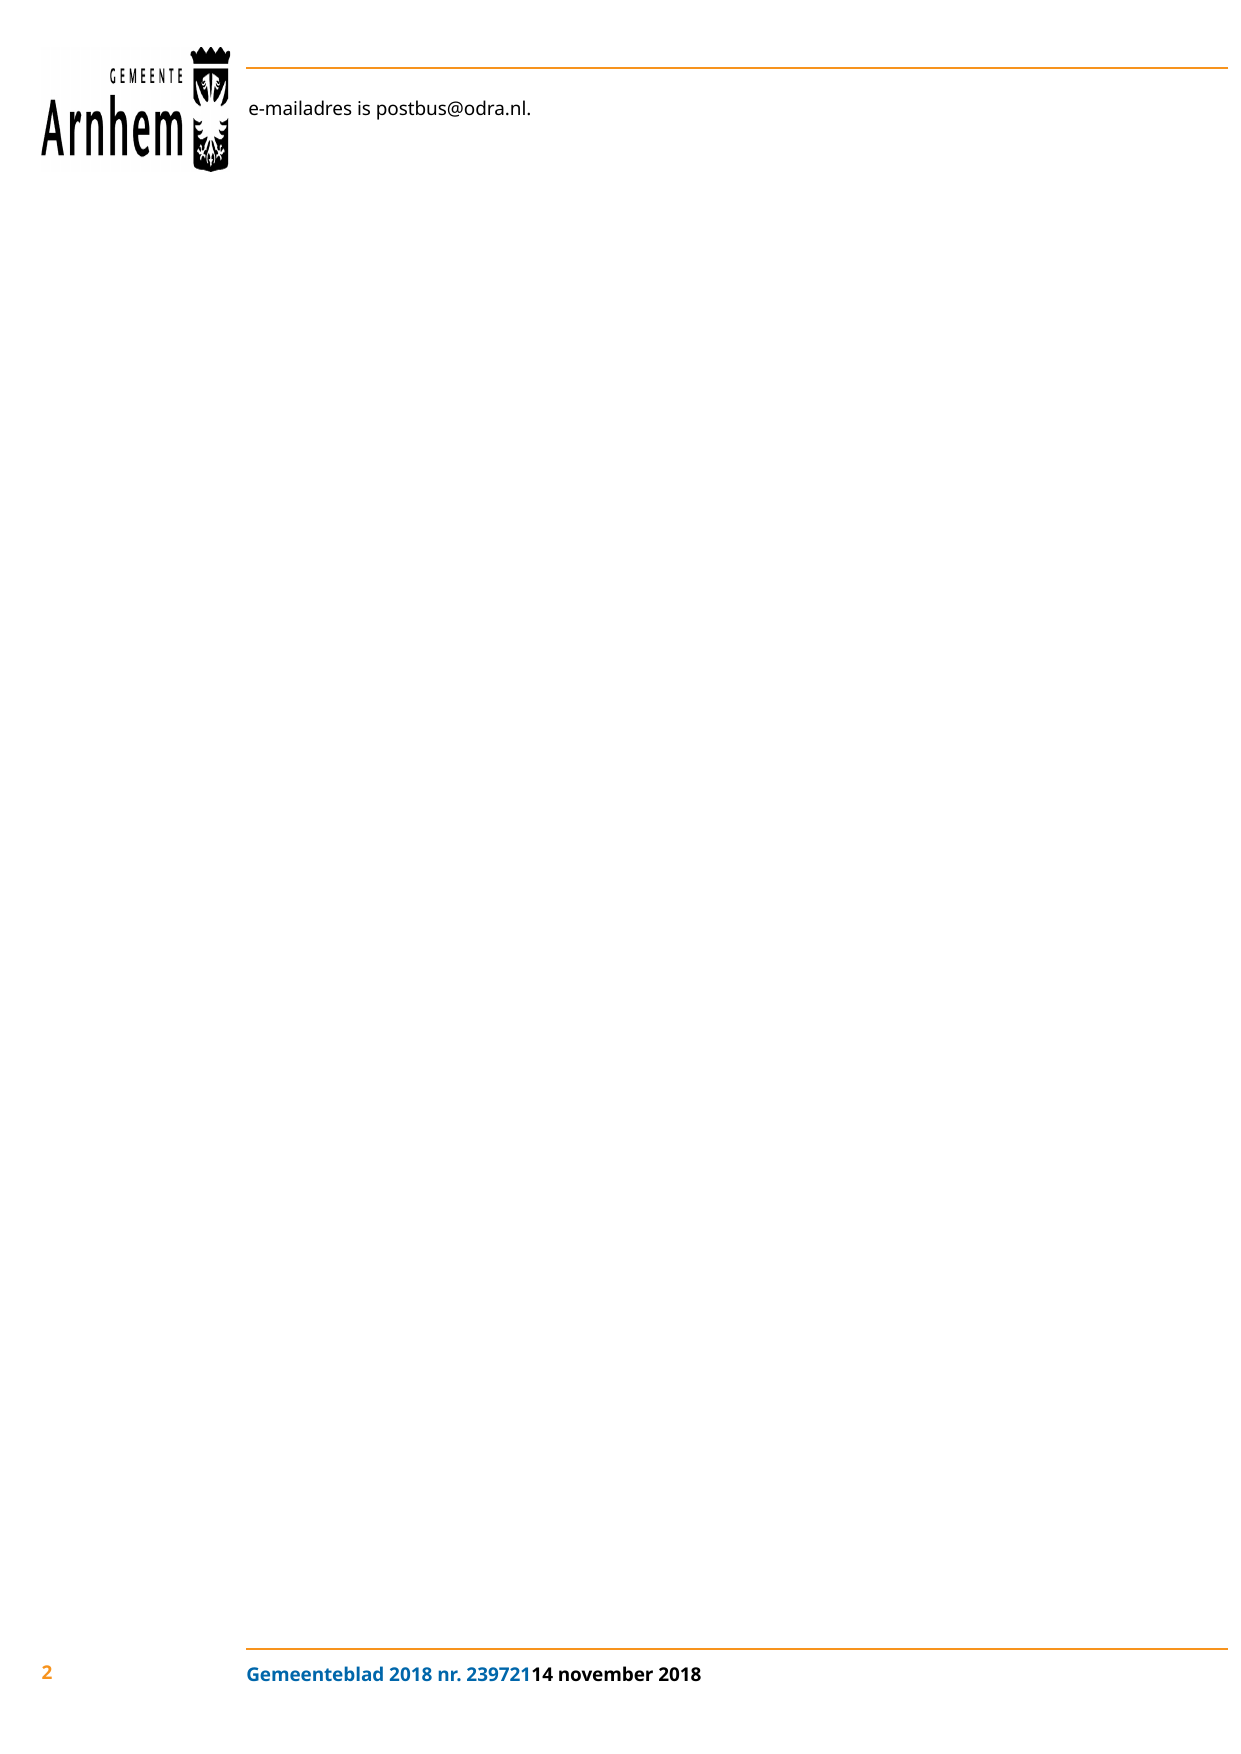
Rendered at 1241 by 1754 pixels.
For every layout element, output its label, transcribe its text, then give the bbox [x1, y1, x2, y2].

picture [41, 47, 231, 172]
text e-mailadres is postbus@odra.nl. [248, 95, 1152, 121]
